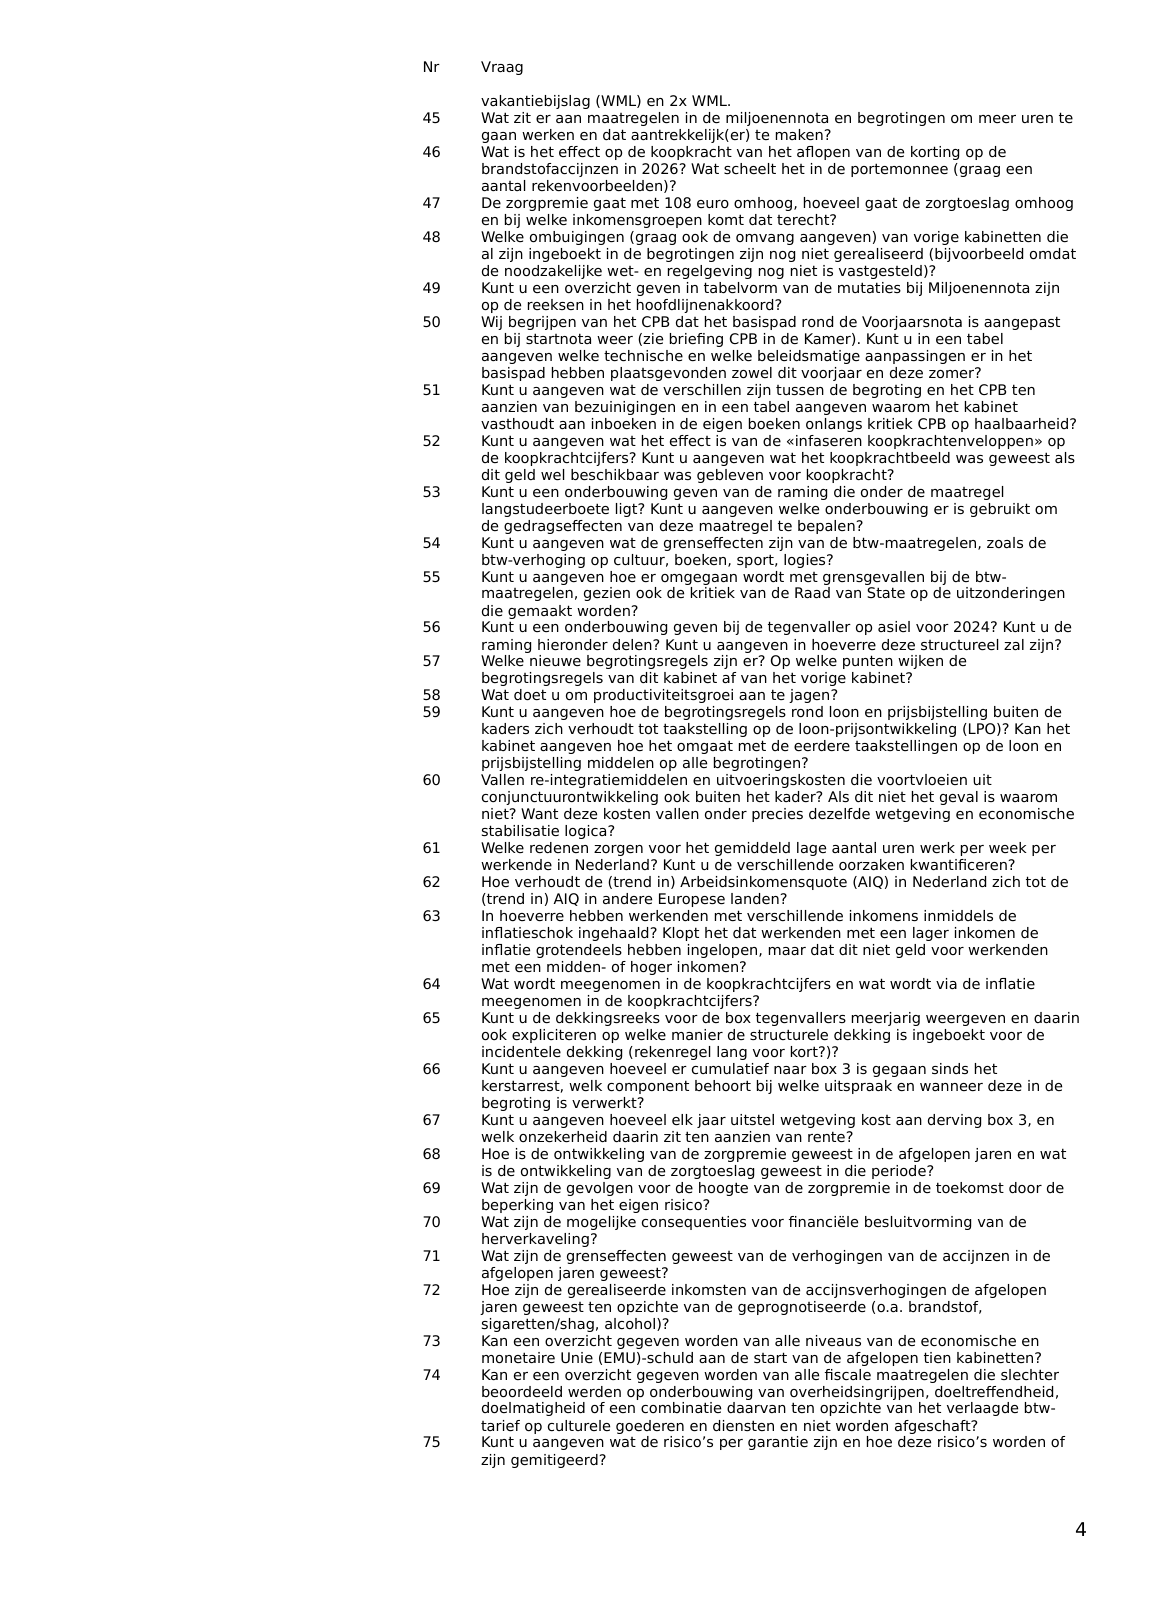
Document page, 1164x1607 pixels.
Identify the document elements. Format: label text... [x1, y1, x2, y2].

table_cell 70 [422, 1214, 475, 1248]
table_cell 72 [422, 1282, 475, 1332]
table_cell 66 [422, 1061, 475, 1112]
table_cell Kunt u aangeven hoeveel er cumulatief naar box 3 is gegaan sinds het kerstarrest, welk component behoort bij welke uitspraak en wanneer deze in de begroting is verwerkt? [475, 1061, 1087, 1112]
table_cell 65 [422, 1010, 475, 1061]
table_header Vraag [475, 59, 1087, 76]
table_cell 71 [422, 1248, 475, 1282]
table_cell Kunt u een overzicht geven in tabelvorm van de mutaties bij Miljoenennota zijn op de reeksen in het hoofdlijnenakkoord? [475, 280, 1087, 314]
table_cell Wat zijn de mogelijke consequenties voor financiële besluitvorming van de herverkaveling? [475, 1214, 1087, 1248]
table_cell 59 [422, 704, 475, 772]
table_cell Kunt u aangeven hoe er omgegaan wordt met grensgevallen bij de btw-maatregelen, gezien ook de kritiek van de Raad van State op de uitzonderingen die gemaakt worden? [475, 569, 1087, 619]
table_cell 53 [422, 484, 475, 534]
table_cell Kan een overzicht gegeven worden van alle niveaus van de economische en monetaire Unie (EMU)-schuld aan de start van de afgelopen tien kabinetten? [475, 1333, 1087, 1366]
table_cell 61 [422, 840, 475, 874]
table_cell Vallen re-integratiemiddelen en uitvoeringskosten die voortvloeien uit conjunctuurontwikkeling ook buiten het kader? Als dit niet het geval is waarom niet? Want deze kosten vallen onder precies dezelfde wetgeving en economische stabilisatie logica? [475, 772, 1087, 840]
table_cell Welke ombuigingen (graag ook de omvang aangeven) van vorige kabinetten die al zijn ingeboekt in de begrotingen zijn nog niet gerealiseerd (bijvoorbeeld omdat de noodzakelijke wet- en regelgeving nog niet is vastgesteld)? [475, 229, 1087, 280]
table_cell 48 [422, 229, 475, 280]
table_cell Kunt u aangeven wat het effect is van de «infaseren koopkrachtenveloppen» op de koopkrachtcijfers? Kunt u aangeven wat het koopkrachtbeeld was geweest als dit geld wel beschikbaar was gebleven voor koopkracht? [475, 433, 1087, 483]
table_cell Wat is het effect op de koopkracht van het aflopen van de korting op de brandstofaccijnzen in 2026? Wat scheelt het in de portemonnee (graag een aantal rekenvoorbeelden)? [475, 144, 1087, 195]
table_header Nr [422, 59, 475, 76]
table_cell Welke nieuwe begrotingsregels zijn er? Op welke punten wijken de begrotingsregels van dit kabinet af van het vorige kabinet? [475, 653, 1087, 687]
table_cell [422, 93, 475, 110]
table_cell 56 [422, 619, 475, 653]
table_cell 60 [422, 772, 475, 840]
table_cell Wat doet u om productiviteitsgroei aan te jagen? [475, 687, 1087, 704]
table_cell 62 [422, 874, 475, 908]
table_cell 57 [422, 653, 475, 687]
table_cell In hoeverre hebben werkenden met verschillende inkomens inmiddels de inflatieschok ingehaald? Klopt het dat werkenden met een lager inkomen de inflatie grotendeels hebben ingelopen, maar dat dit niet geld voor werkenden met een midden- of hoger inkomen? [475, 908, 1087, 976]
table_cell Kunt u aangeven wat de grenseffecten zijn van de btw-maatregelen, zoals de btw-verhoging op cultuur, boeken, sport, logies? [475, 535, 1087, 568]
table_cell 55 [422, 569, 475, 619]
table_cell Kunt u een onderbouwing geven van de raming die onder de maatregel langstudeerboete ligt? Kunt u aangeven welke onderbouwing er is gebruikt om de gedragseffecten van deze maatregel te bepalen? [475, 484, 1087, 534]
table_cell Wat zijn de grenseffecten geweest van de verhogingen van de accijnzen in de afgelopen jaren geweest? [475, 1248, 1087, 1282]
table_cell 73 [422, 1333, 475, 1366]
table_cell Wat zijn de gevolgen voor de hoogte van de zorgpremie in de toekomst door de beperking van het eigen risico? [475, 1180, 1087, 1214]
table_cell 58 [422, 687, 475, 704]
table_cell 67 [422, 1112, 475, 1146]
table_cell 68 [422, 1146, 475, 1180]
table_cell Kunt u de dekkingsreeks voor de box tegenvallers meerjarig weergeven en daarin ook expliciteren op welke manier de structurele dekking is ingeboekt voor de incidentele dekking (rekenregel lang voor kort?)? [475, 1010, 1087, 1061]
table_cell Kunt u aangeven wat de verschillen zijn tussen de begroting en het CPB ten aanzien van bezuinigingen en in een tabel aangeven waarom het kabinet vasthoudt aan inboeken in de eigen boeken onlangs kritiek CPB op haalbaarheid? [475, 382, 1087, 433]
table_cell 51 [422, 382, 475, 433]
table_cell Kunt u een onderbouwing geven bij de tegenvaller op asiel voor 2024? Kunt u de raming hieronder delen? Kunt u aangeven in hoeverre deze structureel zal zijn? [475, 619, 1087, 653]
table_cell 49 [422, 280, 475, 314]
table_cell 50 [422, 314, 475, 382]
table_cell 52 [422, 433, 475, 483]
table_cell 45 [422, 110, 475, 144]
table_cell Hoe is de ontwikkeling van de zorgpremie geweest in de afgelopen jaren en wat is de ontwikkeling van de zorgtoeslag geweest in die periode? [475, 1146, 1087, 1180]
table_cell 47 [422, 195, 475, 229]
table_cell Kunt u aangeven hoe de begrotingsregels rond loon en prijsbijstelling buiten de kaders zich verhoudt tot taakstelling op de loon-prijsontwikkeling (LPO)? Kan het kabinet aangeven hoe het omgaat met de eerdere taakstellingen op de loon en prijsbijstelling middelen op alle begrotingen? [475, 704, 1087, 772]
table_cell Kunt u aangeven hoeveel elk jaar uitstel wetgeving kost aan derving box 3, en welk onzekerheid daarin zit ten aanzien van rente? [475, 1112, 1087, 1146]
table_cell De zorgpremie gaat met 108 euro omhoog, hoeveel gaat de zorgtoeslag omhoog en bij welke inkomensgroepen komt dat terecht? [475, 195, 1087, 229]
table_cell vakantiebijslag (WML) en 2x WML. [475, 93, 1087, 110]
table_cell 74 [422, 1366, 475, 1434]
table_cell 54 [422, 535, 475, 568]
table_cell 75 [422, 1434, 475, 1468]
table_cell Kunt u aangeven wat de risico’s per garantie zijn en hoe deze risico’s worden of zijn gemitigeerd? [475, 1434, 1087, 1468]
table_cell 46 [422, 144, 475, 195]
table_cell Wij begrijpen van het CPB dat het basispad rond de Voorjaarsnota is aangepast en bij startnota weer (zie briefing CPB in de Kamer). Kunt u in een tabel aangeven welke technische en welke beleidsmatige aanpassingen er in het basispad hebben plaatsgevonden zowel dit voorjaar en deze zomer? [475, 314, 1087, 382]
table_cell [422, 76, 475, 93]
table_cell Hoe verhoudt de (trend in) Arbeidsinkomensquote (AIQ) in Nederland zich tot de (trend in) AIQ in andere Europese landen? [475, 874, 1087, 908]
table_cell 69 [422, 1180, 475, 1214]
table_cell Kan er een overzicht gegeven worden van alle fiscale maatregelen die slechter beoordeeld werden op onderbouwing van overheidsingrijpen, doeltreffendheid, doelmatigheid of een combinatie daarvan ten opzichte van het verlaagde btw-tarief op culturele goederen en diensten en niet worden afgeschaft? [475, 1366, 1087, 1434]
table_cell Wat zit er aan maatregelen in de miljoenennota en begrotingen om meer uren te gaan werken en dat aantrekkelijk(er) te maken? [475, 110, 1087, 144]
table_cell Welke redenen zorgen voor het gemiddeld lage aantal uren werk per week per werkende in Nederland? Kunt u de verschillende oorzaken kwantificeren? [475, 840, 1087, 874]
table_cell Wat wordt meegenomen in de koopkrachtcijfers en wat wordt via de inflatie meegenomen in de koopkrachtcijfers? [475, 976, 1087, 1010]
table_cell 64 [422, 976, 475, 1010]
table_cell Hoe zijn de gerealiseerde inkomsten van de accijnsverhogingen de afgelopen jaren geweest ten opzichte van de geprognotiseerde (o.a. brandstof, sigaretten/shag, alcohol)? [475, 1282, 1087, 1332]
table_cell 63 [422, 908, 475, 976]
table_cell [475, 76, 1087, 93]
